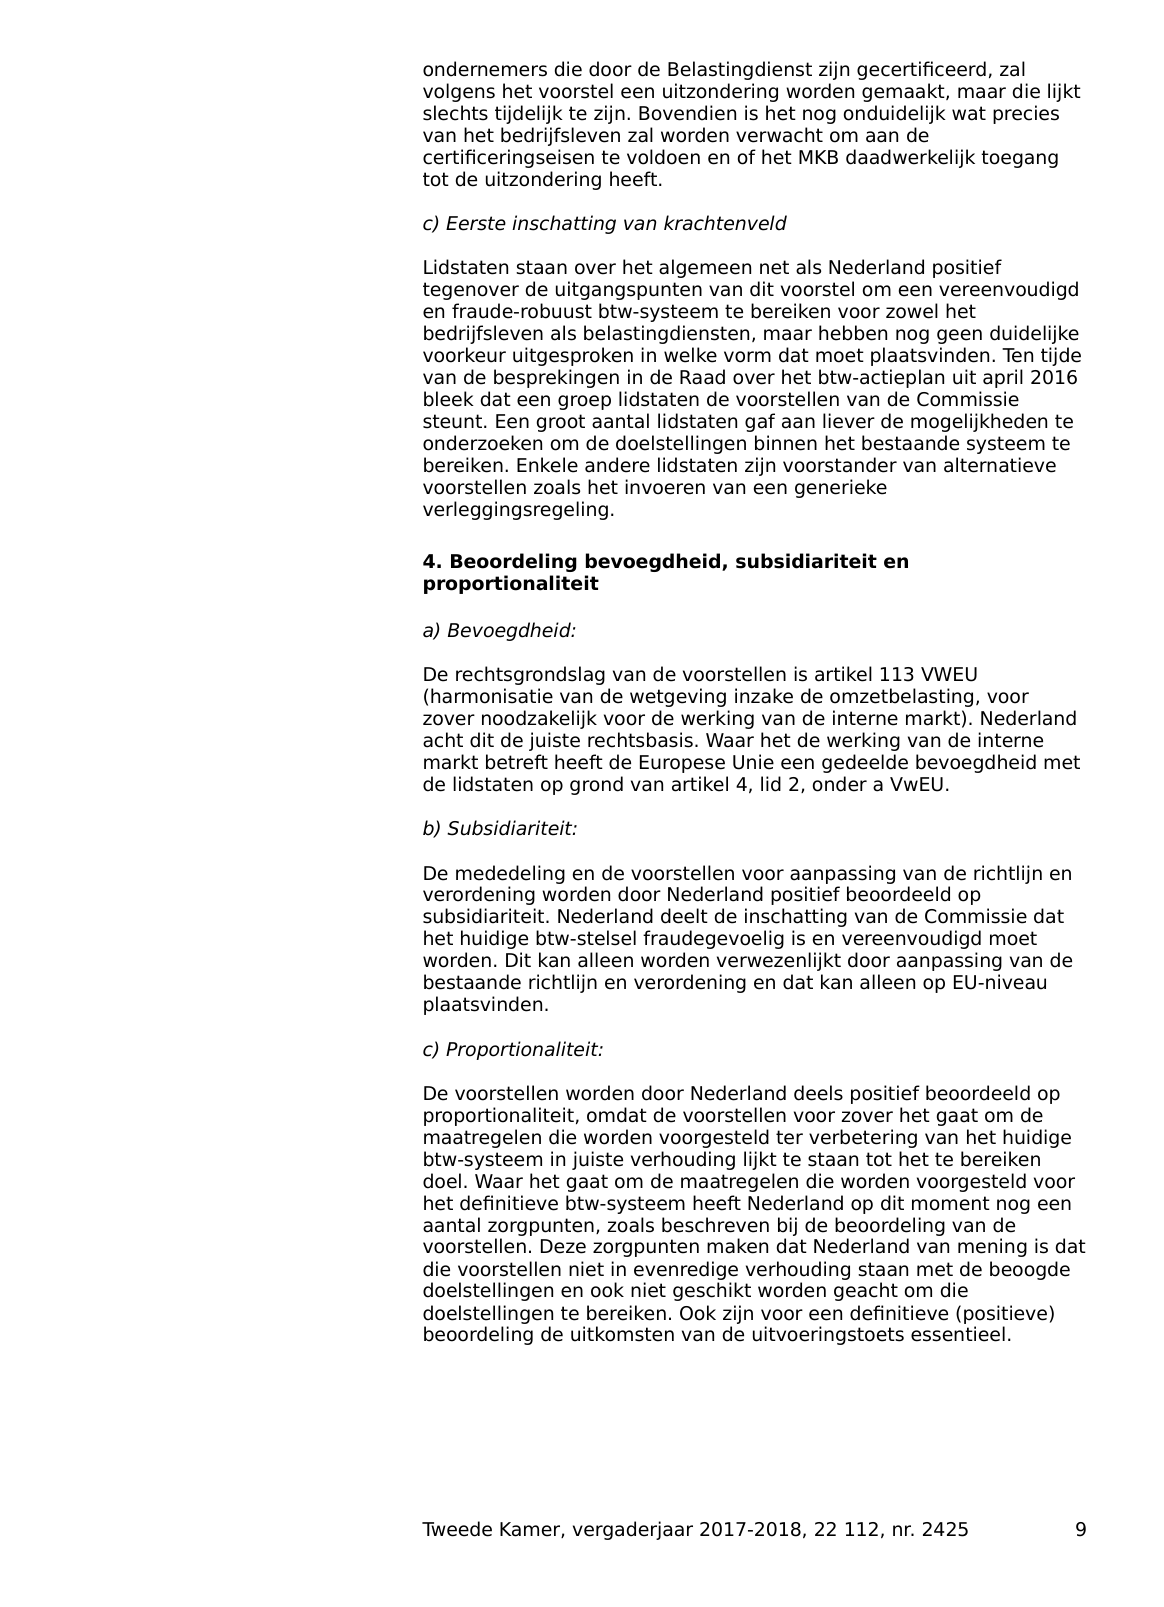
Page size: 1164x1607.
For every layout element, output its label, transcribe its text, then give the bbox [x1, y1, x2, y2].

subtitle a) Bevoegdheid: [422, 620, 1087, 642]
text De voorstellen worden door Nederland deels positief beoordeeld op proportionaliteit, omdat de voorstellen voor zover het gaat om de maatregelen die worden voorgesteld ter verbetering van het huidige btw-systeem in juiste verhouding lijkt te staan tot het te bereiken doel. Waar het gaat om de maatregelen die worden voorgesteld voor het definitieve btw-systeem heeft Nederland op dit moment nog een aantal zorgpunten, zoals beschreven bij de beoordeling van de voorstellen. Deze zorgpunten maken dat Nederland van mening is dat die voorstellen niet in evenredige verhouding staan met de beoogde doelstellingen en ook niet geschikt worden geacht om die doelstellingen te bereiken. Ook zijn voor een definitieve (positieve) beoordeling de uitkomsten van de uitvoeringstoets essentieel. [422, 1083, 1087, 1346]
subtitle c) Proportionaliteit: [422, 1038, 1087, 1060]
text De rechtsgrondslag van de voorstellen is artikel 113 VWEU (harmonisatie van de wetgeving inzake de omzetbelasting, voor zover noodzakelijk voor de werking van de interne markt). Nederland acht dit de juiste rechtsbasis. Waar het de werking van de interne markt betreft heeft de Europese Unie een gedeelde bevoegdheid met de lidstaten op grond van artikel 4, lid 2, onder a VwEU. [422, 664, 1087, 796]
subtitle c) Eerste inschatting van krachtenveld [422, 213, 1087, 235]
subtitle 4. Beoordeling bevoegdheid, subsidiariteit en proportionaliteit [422, 551, 1087, 595]
text De mededeling en de voorstellen voor aanpassing van de richtlijn en verordening worden door Nederland positief beoordeeld op subsidiariteit. Nederland deelt de inschatting van de Commissie dat het huidige btw-stelsel fraudegevoelig is en vereenvoudigd moet worden. Dit kan alleen worden verwezenlijkt door aanpassing van de bestaande richtlijn en verordening en dat kan alleen op EU-niveau plaatsvinden. [422, 862, 1087, 1016]
subtitle b) Subsidiariteit: [422, 818, 1087, 840]
text Lidstaten staan over het algemeen net als Nederland positief tegenover de uitgangspunten van dit voorstel om een vereenvoudigd en fraude-robuust btw-systeem te bereiken voor zowel het bedrijfsleven als belastingdiensten, maar hebben nog geen duidelijke voorkeur uitgesproken in welke vorm dat moet plaatsvinden. Ten tijde van de besprekingen in de Raad over het btw-actieplan uit april 2016 bleek dat een groep lidstaten de voorstellen van de Commissie steunt. Een groot aantal lidstaten gaf aan liever de mogelijkheden te onderzoeken om de doelstellingen binnen het bestaande systeem te bereiken. Enkele andere lidstaten zijn voorstander van alternatieve voorstellen zoals het invoeren van een generieke verleggingsregeling. [422, 257, 1087, 521]
text ondernemers die door de Belastingdienst zijn gecertificeerd, zal volgens het voorstel een uitzondering worden gemaakt, maar die lijkt slechts tijdelijk te zijn. Bovendien is het nog onduidelijk wat precies van het bedrijfsleven zal worden verwacht om aan de certificeringseisen te voldoen en of het MKB daadwerkelijk toegang tot de uitzondering heeft. [422, 59, 1087, 191]
